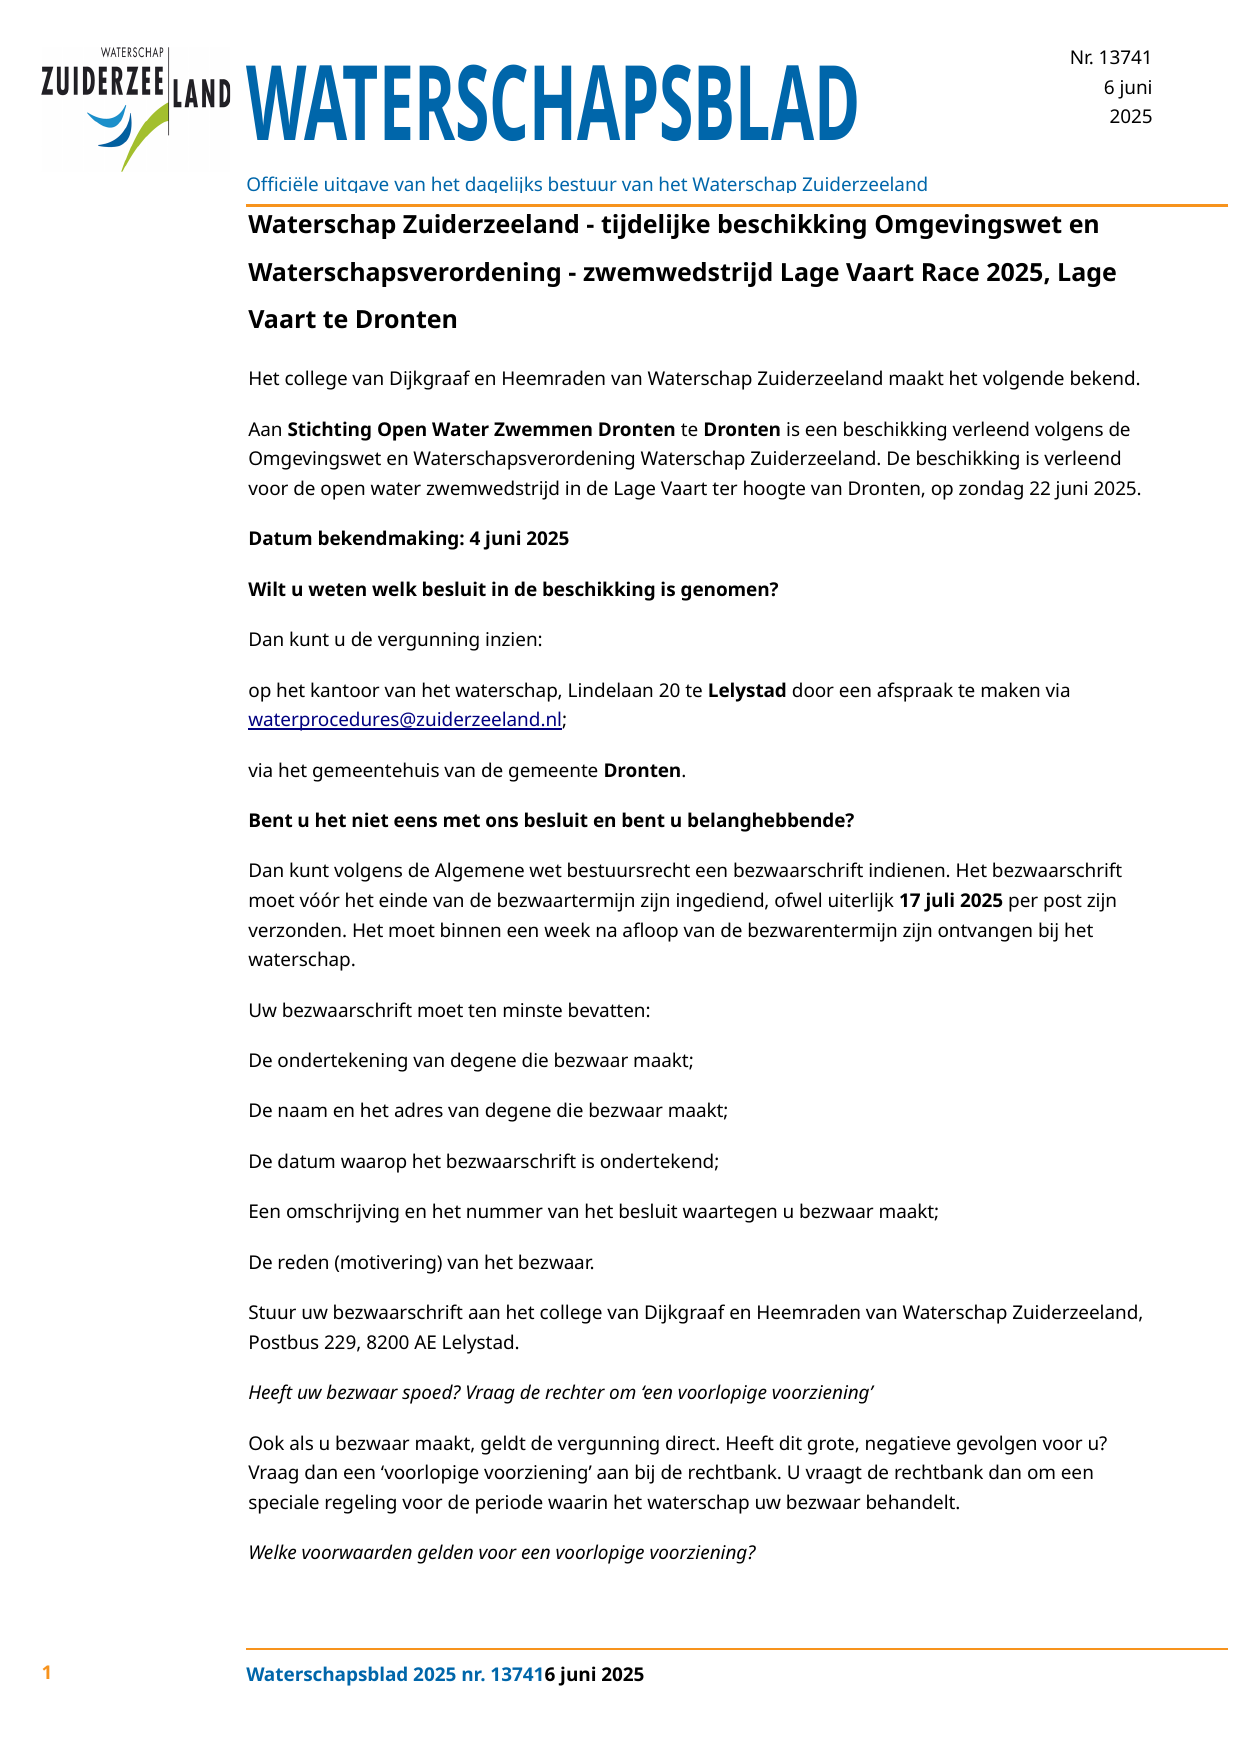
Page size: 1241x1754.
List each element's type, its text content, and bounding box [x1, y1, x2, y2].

text Waterschap Zuiderzeeland - tijdelijke beschikking Omgevingswet en Waterschapsverordening - zwemwedstrijd Lage Vaart Race 2025, Lage Vaart te Dronten [248, 207, 1152, 336]
text Dan kunt volgens de Algemene wet bestuursrecht een bezwaarschrift indienen. Het bezwaarschrift moet vóór het einde van de bezwaartermijn zijn ingediend, ofwel uiterlijk 17 juli 2025 per post zijn verzonden. Het moet binnen een week na afloop van de bezwarentermijn zijn ontvangen bij het waterschap. [248, 858, 1152, 972]
text Uw bezwaarschrift moet ten minste bevatten: [248, 997, 1152, 1022]
text Bent u het niet eens met ons besluit en bent u belanghebbende? [248, 807, 1152, 833]
text Het college van Dijkgraaf en Heemraden van Waterschap Zuiderzeeland maakt het volgende bekend. [248, 366, 1152, 391]
text Aan Stichting Open Water Zwemmen Dronten te Dronten is een beschikking verleend volgens de Omgevingswet en Waterschapsverordening Waterschap Zuiderzeeland. De beschikking is verleend voor de open water zwemwedstrijd in de Lage Vaart ter hoogte van Dronten, op zondag 22 juni 2025. [248, 416, 1152, 501]
text Een omschrijving en het nummer van het besluit waartegen u bezwaar maakt; [248, 1198, 1152, 1224]
text Welke voorwaarden gelden voor een voorlopige voorziening? [248, 1539, 1152, 1565]
text De naam en het adres van degene die bezwaar maakt; [248, 1098, 1152, 1123]
picture [41, 47, 231, 172]
text De datum waarop het bezwaarschrift is ondertekend; [248, 1148, 1152, 1174]
text De reden (motivering) van het bezwaar. [248, 1249, 1152, 1274]
text Datum bekendmaking: 4 juni 2025 [248, 526, 1152, 551]
text Wilt u weten welk besluit in de beschikking is genomen? [248, 576, 1152, 602]
text Heeft uw bezwaar spoed? Vraag de rechter om ‘een voorlopige voorziening’ [248, 1379, 1152, 1405]
text op het kantoor van het waterschap, Lindelaan 20 te Lelystad door een afspraak te maken via waterprocedures@zuiderzeeland.nl; [248, 677, 1152, 732]
text De ondertekening van degene die bezwaar maakt; [248, 1047, 1152, 1073]
text Ook als u bezwaar maakt, geldt de vergunning direct. Heeft dit grote, negatieve gevolgen voor u? Vraag dan een ‘voorlopige voorziening’ aan bij de rechtbank. U vraagt de rechtbank dan om een speciale regeling voor de periode waarin het waterschap uw bezwaar behandelt. [248, 1430, 1152, 1514]
text Stuur uw bezwaarschrift aan het college van Dijkgraaf en Heemraden van Waterschap Zuiderzeeland, Postbus 229, 8200 AE Lelystad. [248, 1299, 1152, 1354]
text Dan kunt u de vergunning inzien: [248, 626, 1152, 652]
text via het gemeentehuis van de gemeente Dronten. [248, 757, 1152, 782]
